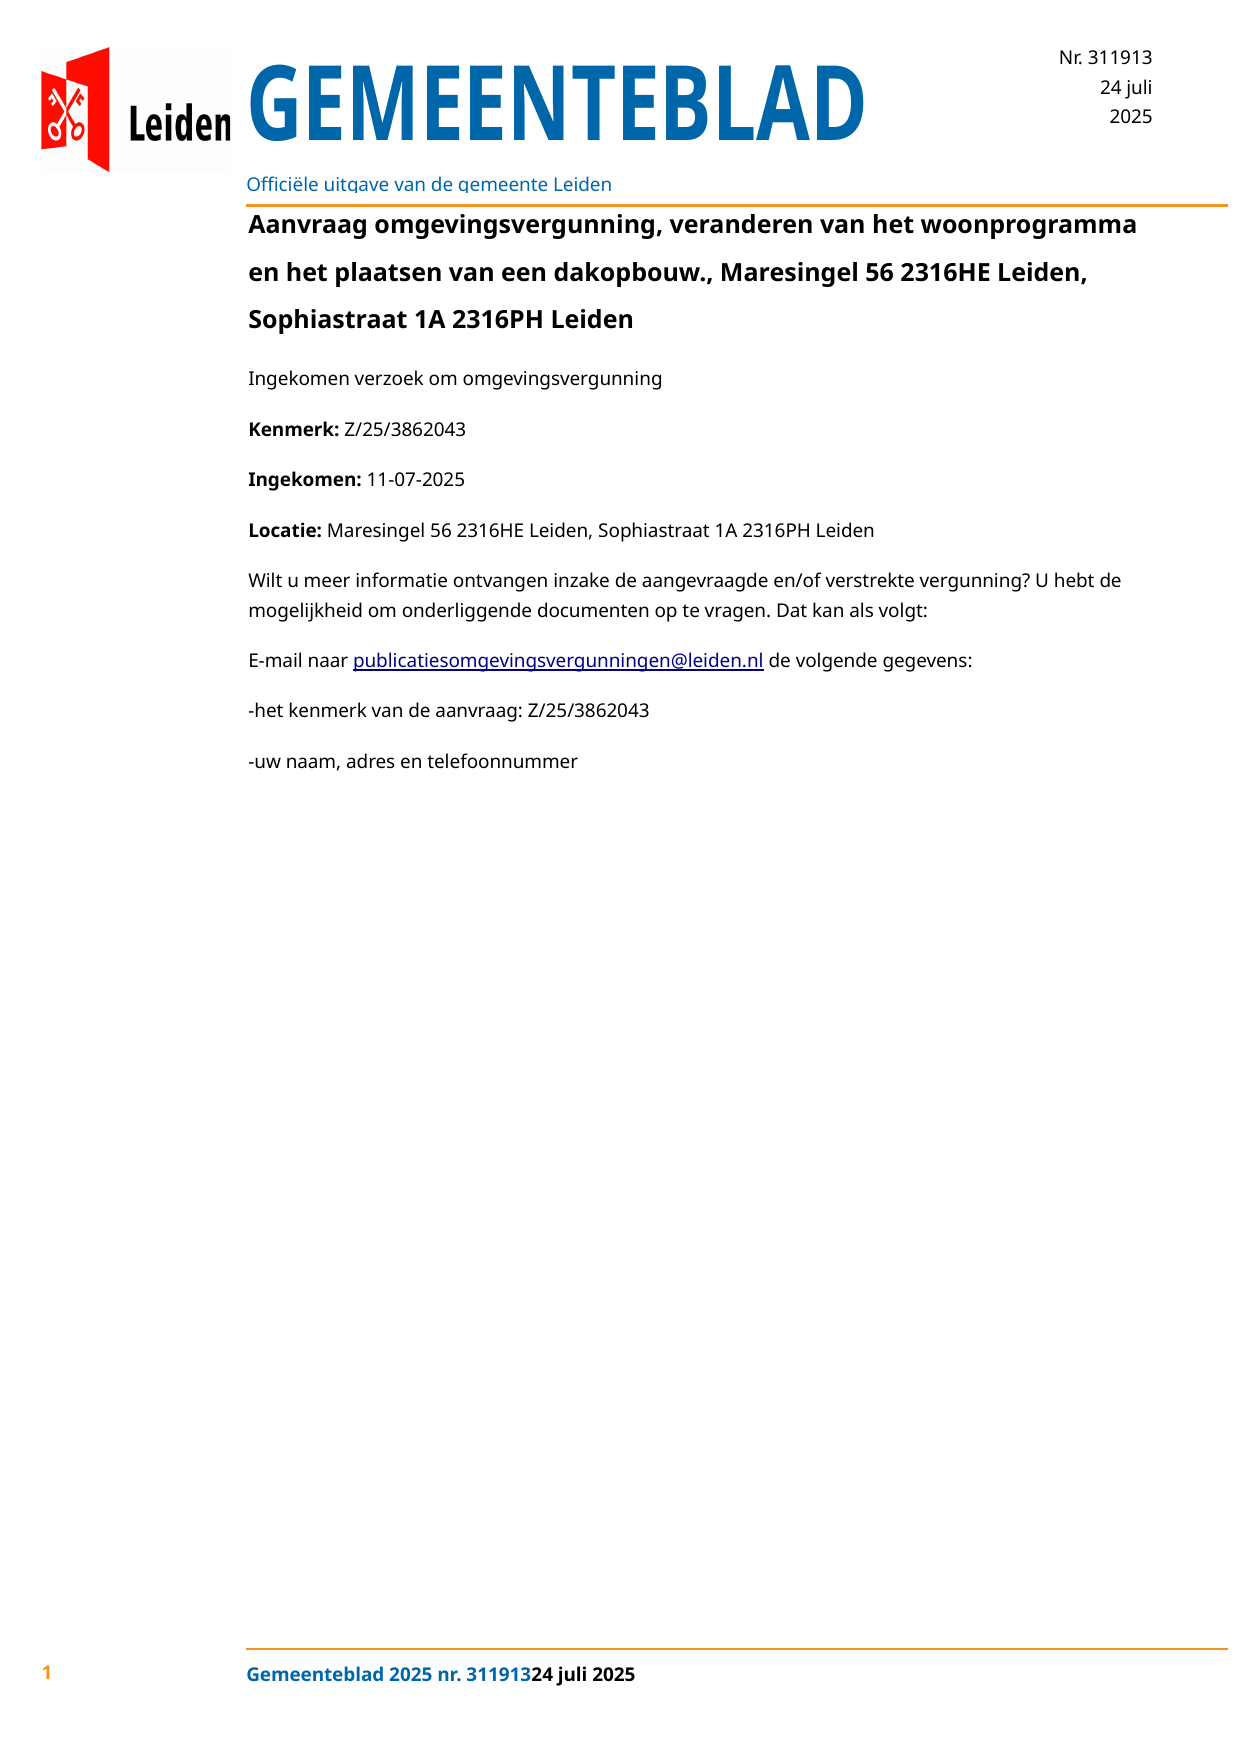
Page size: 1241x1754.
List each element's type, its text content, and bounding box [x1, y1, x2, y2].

text E-mail naar publicatiesomgevingsvergunningen@leiden.nl de volgende gegevens: [248, 647, 1152, 673]
text Kenmerk: Z/25/3862043 [248, 416, 1152, 442]
text Ingekomen verzoek om omgevingsvergunning [248, 366, 1152, 391]
text Aanvraag omgevingsvergunning, veranderen van het woonprogramma en het plaatsen van een dakopbouw., Maresingel 56 2316HE Leiden, Sophiastraat 1A 2316PH Leiden [248, 207, 1152, 336]
text Wilt u meer informatie ontvangen inzake de aangevraagde en/of verstrekte vergunning? U hebt de mogelijkheid om onderliggende documenten op te vragen. Dat kan als volgt: [248, 567, 1152, 622]
text Ingekomen: 11-07-2025 [248, 466, 1152, 492]
picture [41, 47, 231, 172]
text -het kenmerk van de aanvraag: Z/25/3862043 [248, 698, 1152, 723]
text -uw naam, adres en telefoonnummer [248, 748, 1152, 774]
text Locatie: Maresingel 56 2316HE Leiden, Sophiastraat 1A 2316PH Leiden [248, 517, 1152, 542]
